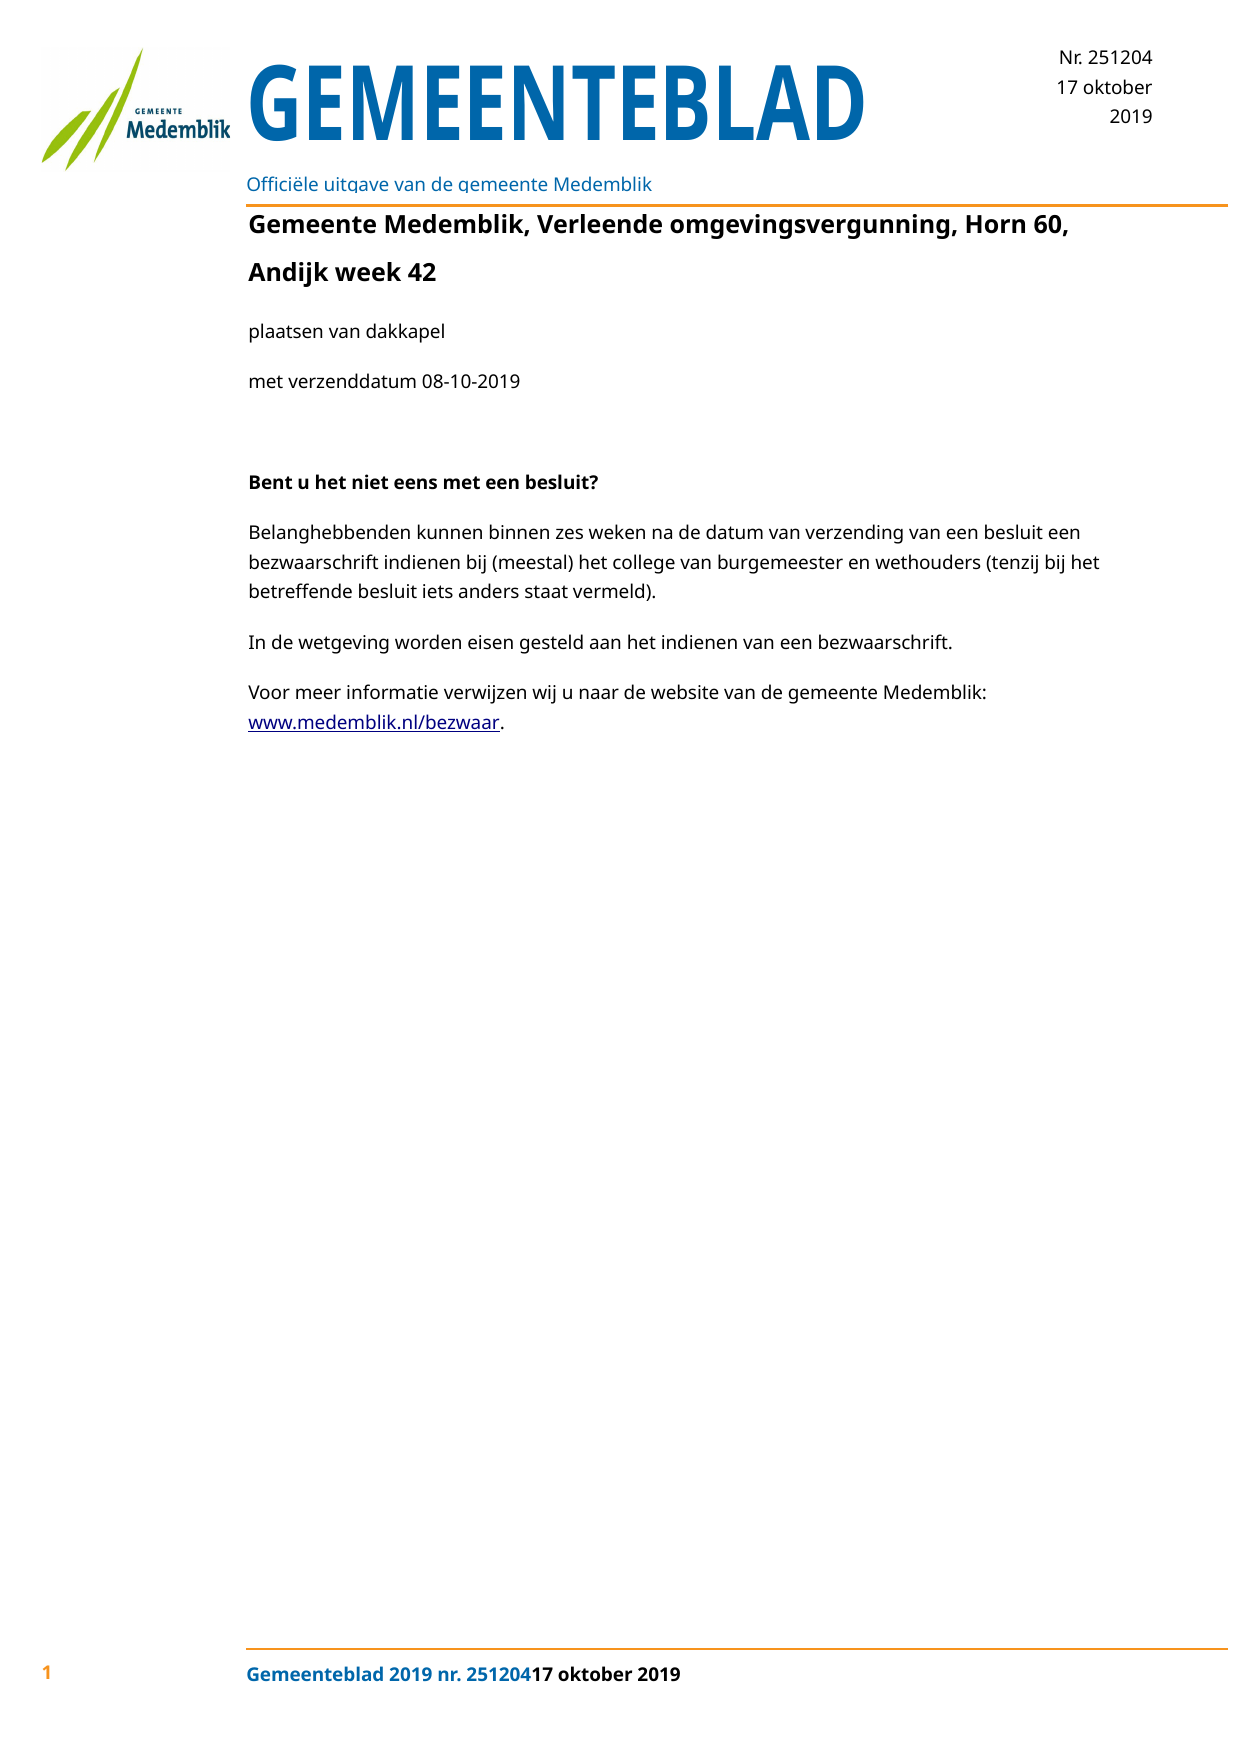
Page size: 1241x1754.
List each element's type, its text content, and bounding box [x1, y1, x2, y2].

text Gemeente Medemblik, Verleende omgevingsvergunning, Horn 60, Andijk week 42 [248, 207, 1152, 288]
picture [41, 47, 231, 172]
text Voor meer informatie verwijzen wij u naar de website van de gemeente Medemblik: www.medemblik.nl/bezwaar. [248, 679, 1152, 735]
text Belanghebbenden kunnen binnen zes weken na de datum van verzending van een besluit een bezwaarschrift indienen bij (meestal) het college van burgemeester en wethouders (tenzij bij het betreffende besluit iets anders staat vermeld). [248, 519, 1152, 604]
text In de wetgeving worden eisen gesteld aan het indienen van een bezwaarschrift. [248, 629, 1152, 655]
text plaatsen van dakkapel [248, 318, 1152, 344]
text Bent u het niet eens met een besluit? [248, 469, 1152, 495]
text met verzenddatum 08-10-2019 [248, 368, 1152, 394]
